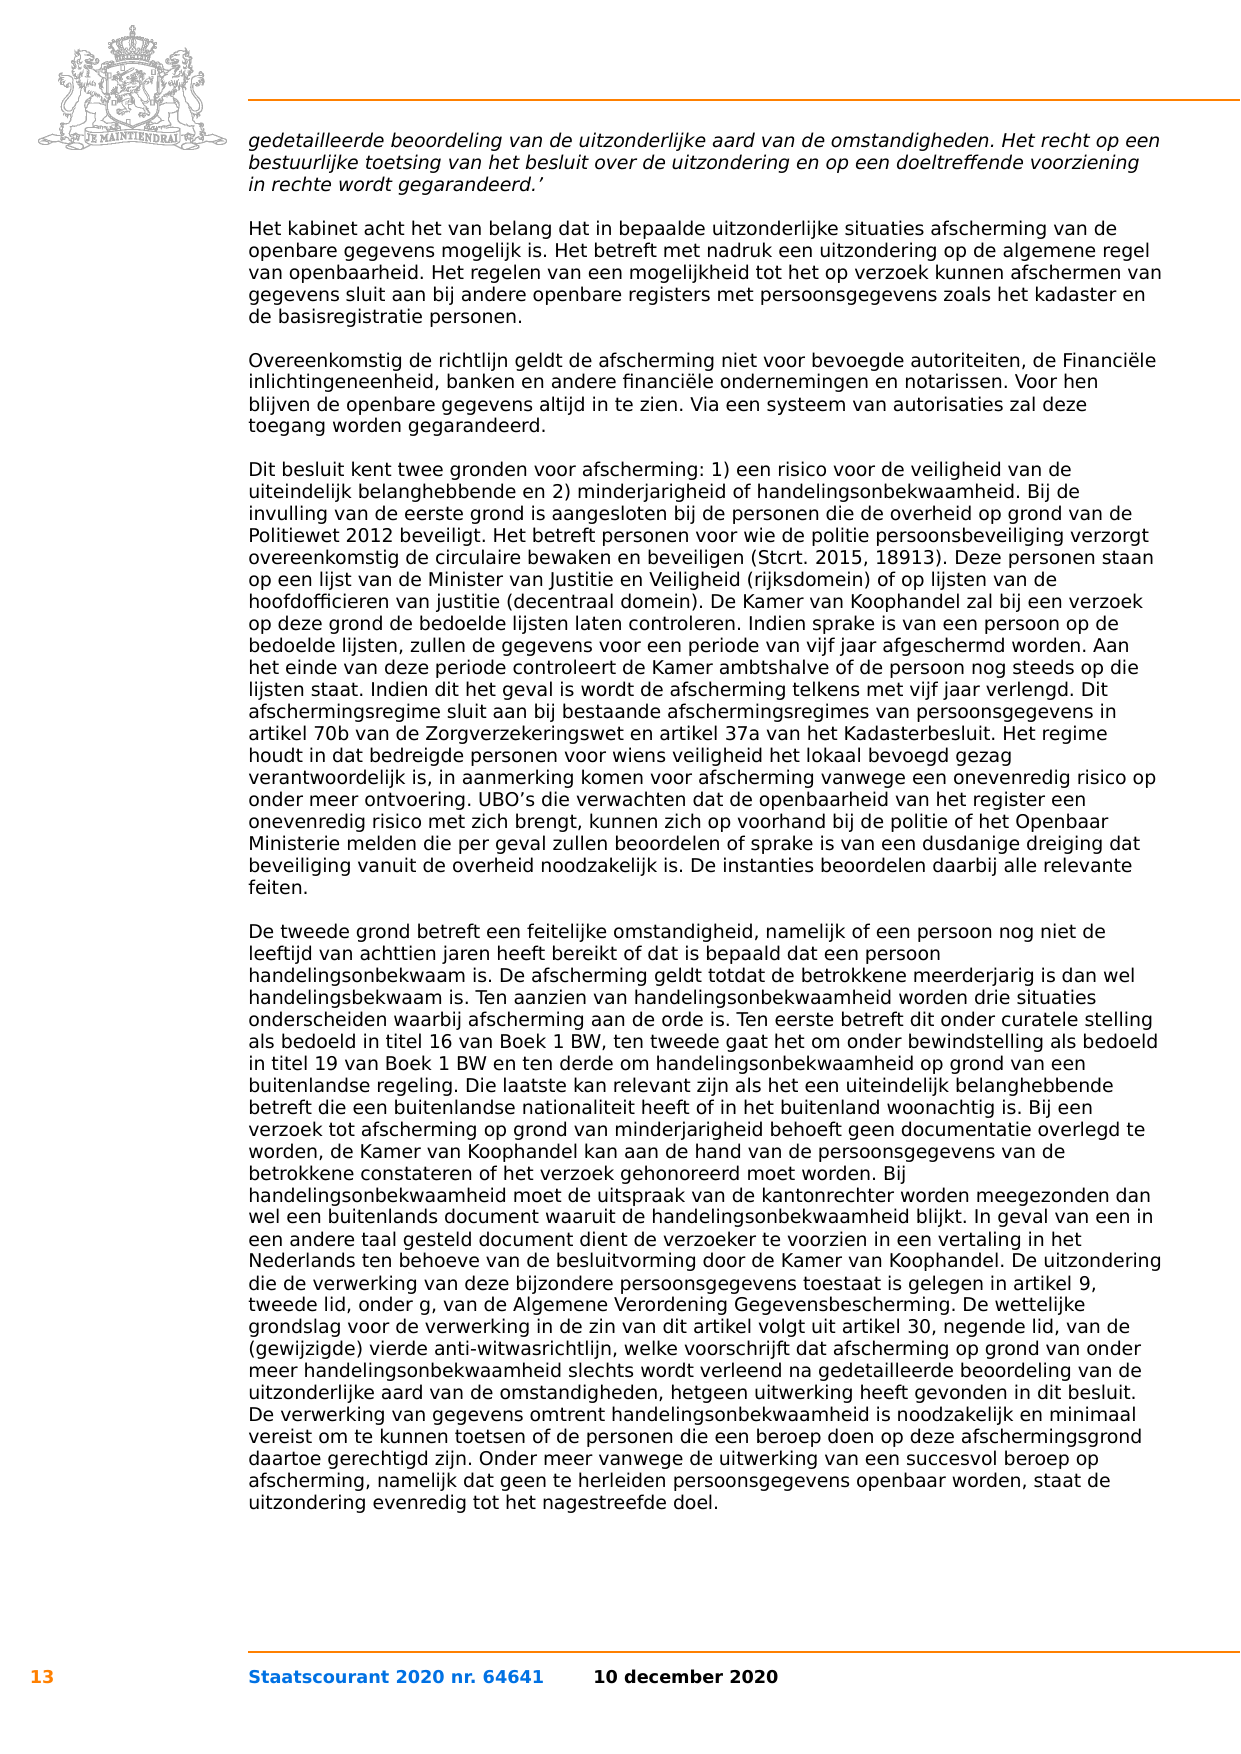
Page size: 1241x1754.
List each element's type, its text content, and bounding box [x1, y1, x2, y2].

text gedetailleerde beoordeling van de uitzonderlijke aard van de omstandigheden. Het recht op een bestuurlijke toetsing van het besluit over de uitzondering en op een doeltreffende voorziening in rechte wordt gegarandeerd.’ [248, 130, 1163, 196]
picture [38, 25, 227, 150]
text Het kabinet acht het van belang dat in bepaalde uitzonderlijke situaties afscherming van de openbare gegevens mogelijk is. Het betreft met nadruk een uitzondering op de algemene regel van openbaarheid. Het regelen van een mogelijkheid tot het op verzoek kunnen afschermen van gegevens sluit aan bij andere openbare registers met persoonsgegevens zoals het kadaster en de basisregistratie personen. [248, 218, 1163, 328]
text Dit besluit kent twee gronden voor afscherming: 1) een risico voor de veiligheid van de uiteindelijk belanghebbende en 2) minderjarigheid of handelingsonbekwaamheid. Bij de invulling van de eerste grond is aangesloten bij de personen die de overheid op grond van de Politiewet 2012 beveiligt. Het betreft personen voor wie de politie persoonsbeveiliging verzorgt overeenkomstig de circulaire bewaken en beveiligen (Stcrt. 2015, 18913). Deze personen staan op een lijst van de Minister van Justitie en Veiligheid (rijksdomein) of op lijsten van de hoofdofficieren van justitie (decentraal domein). De Kamer van Koophandel zal bij een verzoek op deze grond de bedoelde lijsten laten controleren. Indien sprake is van een persoon op de bedoelde lijsten, zullen de gegevens voor een periode van vijf jaar afgeschermd worden. Aan het einde van deze periode controleert de Kamer ambtshalve of de persoon nog steeds op die lijsten staat. Indien dit het geval is wordt de afscherming telkens met vijf jaar verlengd. Dit afschermingsregime sluit aan bij bestaande afschermingsregimes van persoonsgegevens in artikel 70b van de Zorgverzekeringswet en artikel 37a van het Kadasterbesluit. Het regime houdt in dat bedreigde personen voor wiens veiligheid het lokaal bevoegd gezag verantwoordelijk is, in aanmerking komen voor afscherming vanwege een onevenredig risico op onder meer ontvoering. UBO’s die verwachten dat de openbaarheid van het register een onevenredig risico met zich brengt, kunnen zich op voorhand bij de politie of het Openbaar Ministerie melden die per geval zullen beoordelen of sprake is van een dusdanige dreiging dat beveiliging vanuit de overheid noodzakelijk is. De instanties beoordelen daarbij alle relevante feiten. [248, 459, 1163, 899]
text Overeenkomstig de richtlijn geldt de afscherming niet voor bevoegde autoriteiten, de Financiële inlichtingeneenheid, banken en andere financiële ondernemingen en notarissen. Voor hen blijven de openbare gegevens altijd in te zien. Via een systeem van autorisaties zal deze toegang worden gegarandeerd. [248, 349, 1163, 437]
text De tweede grond betreft een feitelijke omstandigheid, namelijk of een persoon nog niet de leeftijd van achttien jaren heeft bereikt of dat is bepaald dat een persoon handelingsonbekwaam is. De afscherming geldt totdat de betrokkene meerderjarig is dan wel handelingsbekwaam is. Ten aanzien van handelingsonbekwaamheid worden drie situaties onderscheiden waarbij afscherming aan de orde is. Ten eerste betreft dit onder curatele stelling als bedoeld in titel 16 van Boek 1 BW, ten tweede gaat het om onder bewindstelling als bedoeld in titel 19 van Boek 1 BW en ten derde om handelingsonbekwaamheid op grond van een buitenlandse regeling. Die laatste kan relevant zijn als het een uiteindelijk belanghebbende betreft die een buitenlandse nationaliteit heeft of in het buitenland woonachtig is. Bij een verzoek tot afscherming op grond van minderjarigheid behoeft geen documentatie overlegd te worden, de Kamer van Koophandel kan aan de hand van de persoonsgegevens van de betrokkene constateren of het verzoek gehonoreerd moet worden. Bij handelingsonbekwaamheid moet de uitspraak van de kantonrechter worden meegezonden dan wel een buitenlands document waaruit de handelingsonbekwaamheid blijkt. In geval van een in een andere taal gesteld document dient de verzoeker te voorzien in een vertaling in het Nederlands ten behoeve van de besluitvorming door de Kamer van Koophandel. De uitzondering die de verwerking van deze bijzondere persoonsgegevens toestaat is gelegen in artikel 9, tweede lid, onder g, van de Algemene Verordening Gegevensbescherming. De wettelijke grondslag voor de verwerking in de zin van dit artikel volgt uit artikel 30, negende lid, van de (gewijzigde) vierde anti-witwasrichtlijn, welke voorschrijft dat afscherming op grond van onder meer handelingsonbekwaamheid slechts wordt verleend na gedetailleerde beoordeling van de uitzonderlijke aard van de omstandigheden, hetgeen uitwerking heeft gevonden in dit besluit. De verwerking van gegevens omtrent handelingsonbekwaamheid is noodzakelijk en minimaal vereist om te kunnen toetsen of de personen die een beroep doen op deze afschermingsgrond daartoe gerechtigd zijn. Onder meer vanwege de uitwerking van een succesvol beroep op afscherming, namelijk dat geen te herleiden persoonsgegevens openbaar worden, staat de uitzondering evenredig tot het nagestreefde doel. [248, 921, 1163, 1514]
